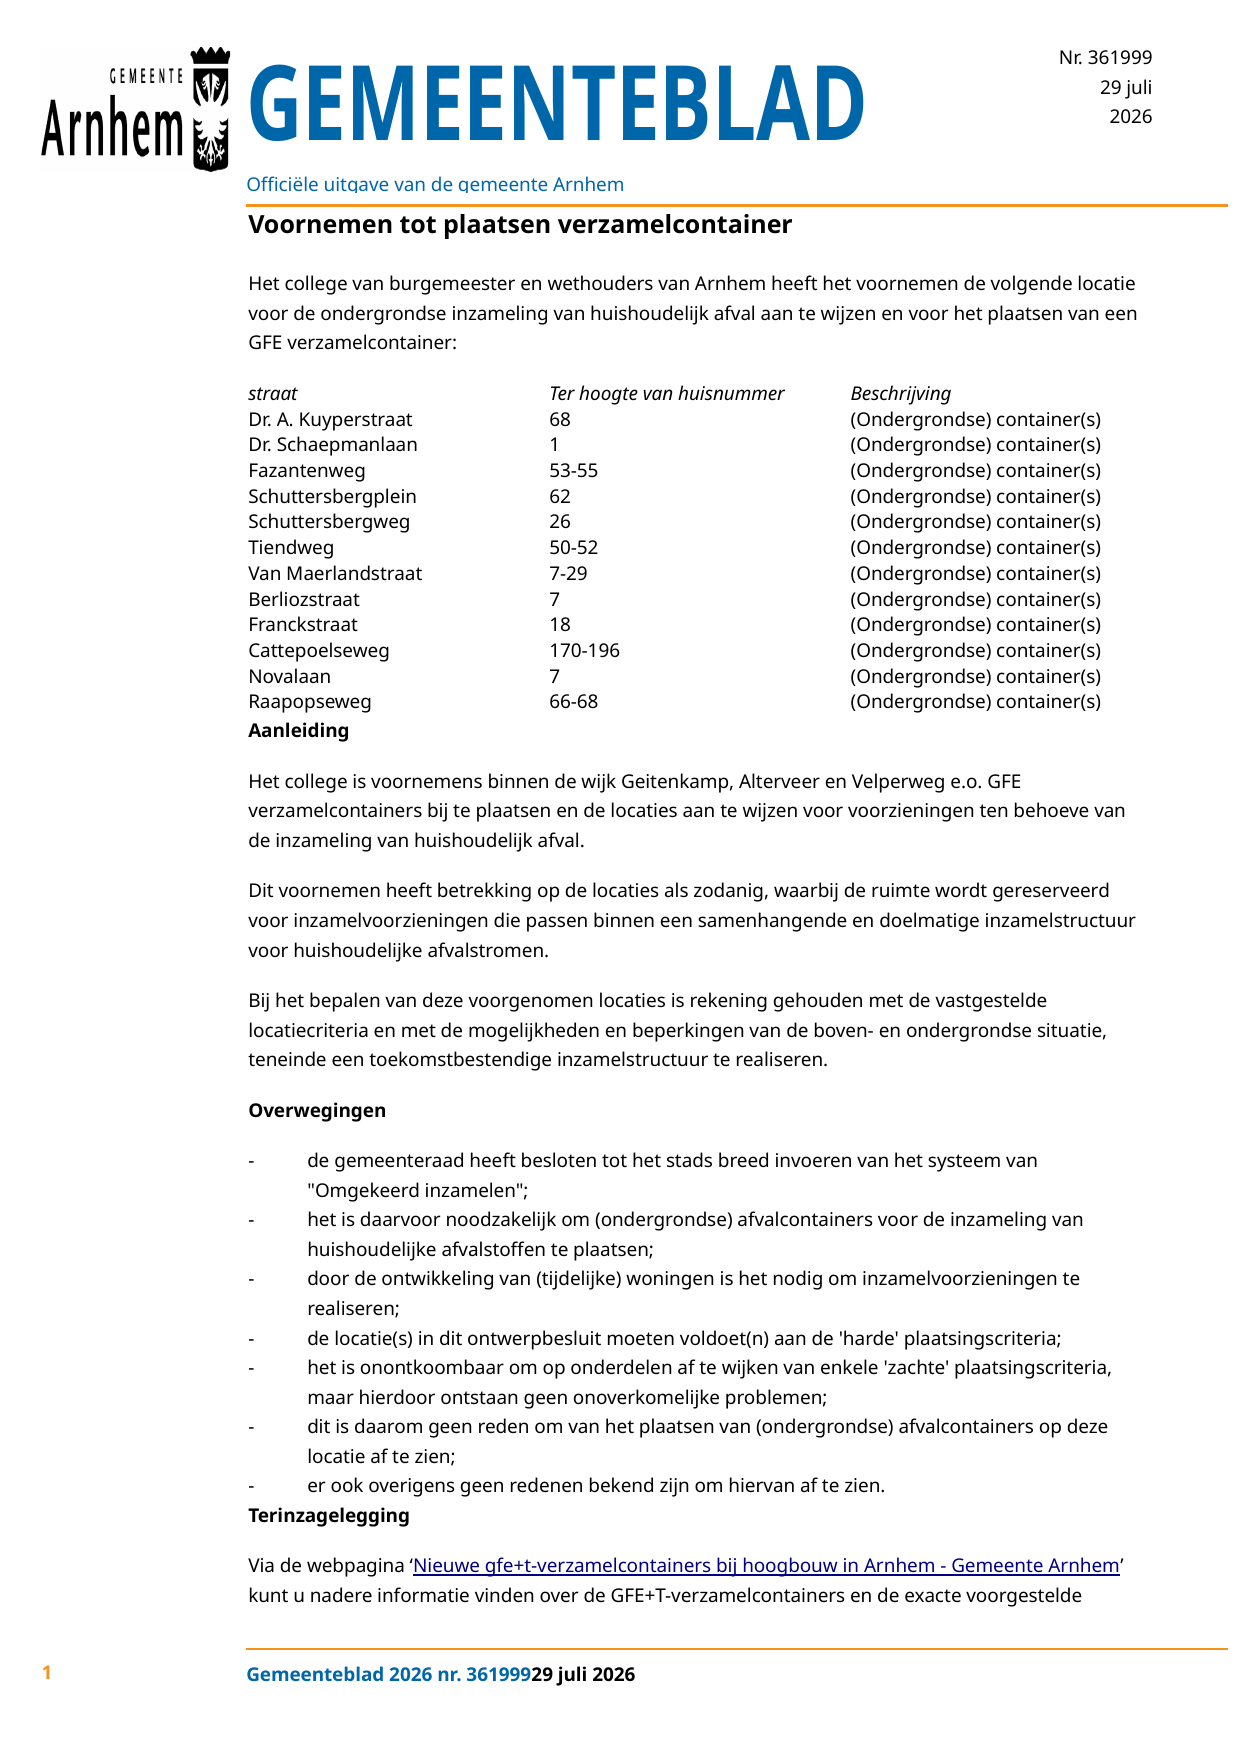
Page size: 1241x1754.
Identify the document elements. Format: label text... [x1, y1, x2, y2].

table_cell 26 [549, 509, 850, 534]
list de gemeenteraad heeft besloten tot het stads breed invoeren van het systeem van "Omgekeerd inzamelen"; [248, 1147, 1152, 1203]
table_cell 170-196 [549, 637, 850, 663]
table_cell 7-29 [549, 560, 850, 586]
table_cell (Ondergrondse) container(s) [850, 406, 1152, 431]
table_cell Dr. A. Kuyperstraat [248, 406, 549, 431]
table_cell 66-68 [549, 689, 850, 714]
table_cell Franckstraat [248, 612, 549, 637]
table_cell (Ondergrondse) container(s) [850, 637, 1152, 663]
list de locatie(s) in dit ontwerpbesluit moeten voldoet(n) aan de 'harde' plaatsingscriteria; [248, 1325, 1152, 1351]
list door de ontwikkeling van (tijdelijke) woningen is het nodig om inzamelvoorzieningen te realiseren; [248, 1266, 1152, 1321]
text Het college is voornemens binnen de wijk Geitenkamp, Alterveer en Velperweg e.o. GFE verzamelcontainers bij te plaatsen en de locaties aan te wijzen voor voorzieningen ten behoeve van de inzameling van huishoudelijk afval. [248, 768, 1152, 853]
text Het college van burgemeester en wethouders van Arnhem heeft het voornemen de volgende locatie voor de ondergrondse inzameling van huishoudelijk afval aan te wijzen en voor het plaatsen van een GFE verzamelcontainer: [248, 270, 1152, 355]
table_cell Raapopseweg [248, 689, 549, 714]
table_cell (Ondergrondse) container(s) [850, 509, 1152, 534]
table_header straat [248, 380, 549, 406]
table_cell Schuttersbergplein [248, 483, 549, 509]
table_cell (Ondergrondse) container(s) [850, 483, 1152, 509]
text Bij het bepalen van deze voorgenomen locaties is rekening gehouden met de vastgestelde locatiecriteria en met de mogelijkheden en beperkingen van de boven- en ondergrondse situatie, teneinde een toekomstbestendige inzamelstructuur te realiseren. [248, 987, 1152, 1072]
table_cell 50-52 [549, 534, 850, 560]
table_cell Van Maerlandstraat [248, 560, 549, 586]
table_cell 62 [549, 483, 850, 509]
list er ook overigens geen redenen bekend zijn om hiervan af te zien. [248, 1473, 1152, 1498]
table_cell (Ondergrondse) container(s) [850, 586, 1152, 612]
picture [41, 47, 231, 172]
table_cell 7 [549, 586, 850, 612]
text Overwegingen [248, 1097, 1152, 1123]
table_cell (Ondergrondse) container(s) [850, 663, 1152, 689]
table_cell 18 [549, 612, 850, 637]
text Dit voornemen heeft betrekking op de locaties als zodanig, waarbij de ruimte wordt gereserveerd voor inzamelvoorzieningen die passen binnen een samenhangende en doelmatige inzamelstructuur voor huishoudelijke afvalstromen. [248, 878, 1152, 963]
table_cell 68 [549, 406, 850, 431]
text Voornemen tot plaatsen verzamelcontainer [248, 207, 1152, 241]
text Via de webpagina ‘Nieuwe gfe+t-verzamelcontainers bij hoogbouw in Arnhem - Gemeente Arnhem’ kunt u nadere informatie vinden over de GFE+T-verzamelcontainers en de exacte voorgestelde [248, 1553, 1152, 1608]
table_cell (Ondergrondse) container(s) [850, 560, 1152, 586]
table_header Beschrijving [850, 380, 1152, 406]
text Aanleiding [248, 718, 1152, 743]
table_cell (Ondergrondse) container(s) [850, 689, 1152, 714]
table_cell (Ondergrondse) container(s) [850, 534, 1152, 560]
table_cell Dr. Schaepmanlaan [248, 431, 549, 457]
table_cell Novalaan [248, 663, 549, 689]
list het is onontkoombaar om op onderdelen af te wijken van enkele 'zachte' plaatsingscriteria, maar hierdoor ontstaan geen onoverkomelijke problemen; [248, 1354, 1152, 1410]
text Terinzagelegging [248, 1502, 1152, 1528]
table_cell Cattepoelseweg [248, 637, 549, 663]
list het is daarvoor noodzakelijk om (ondergrondse) afvalcontainers voor de inzameling van huishoudelijke afvalstoffen te plaatsen; [248, 1206, 1152, 1262]
table_header Ter hoogte van huisnummer [549, 380, 850, 406]
table_cell (Ondergrondse) container(s) [850, 457, 1152, 483]
table_cell 53-55 [549, 457, 850, 483]
table_cell Fazantenweg [248, 457, 549, 483]
table_cell 7 [549, 663, 850, 689]
table_cell Berliozstraat [248, 586, 549, 612]
table_cell (Ondergrondse) container(s) [850, 431, 1152, 457]
table_cell (Ondergrondse) container(s) [850, 612, 1152, 637]
list dit is daarom geen reden om van het plaatsen van (ondergrondse) afvalcontainers op deze locatie af te zien; [248, 1413, 1152, 1469]
table_cell 1 [549, 431, 850, 457]
table_cell Tiendweg [248, 534, 549, 560]
table_cell Schuttersbergweg [248, 509, 549, 534]
